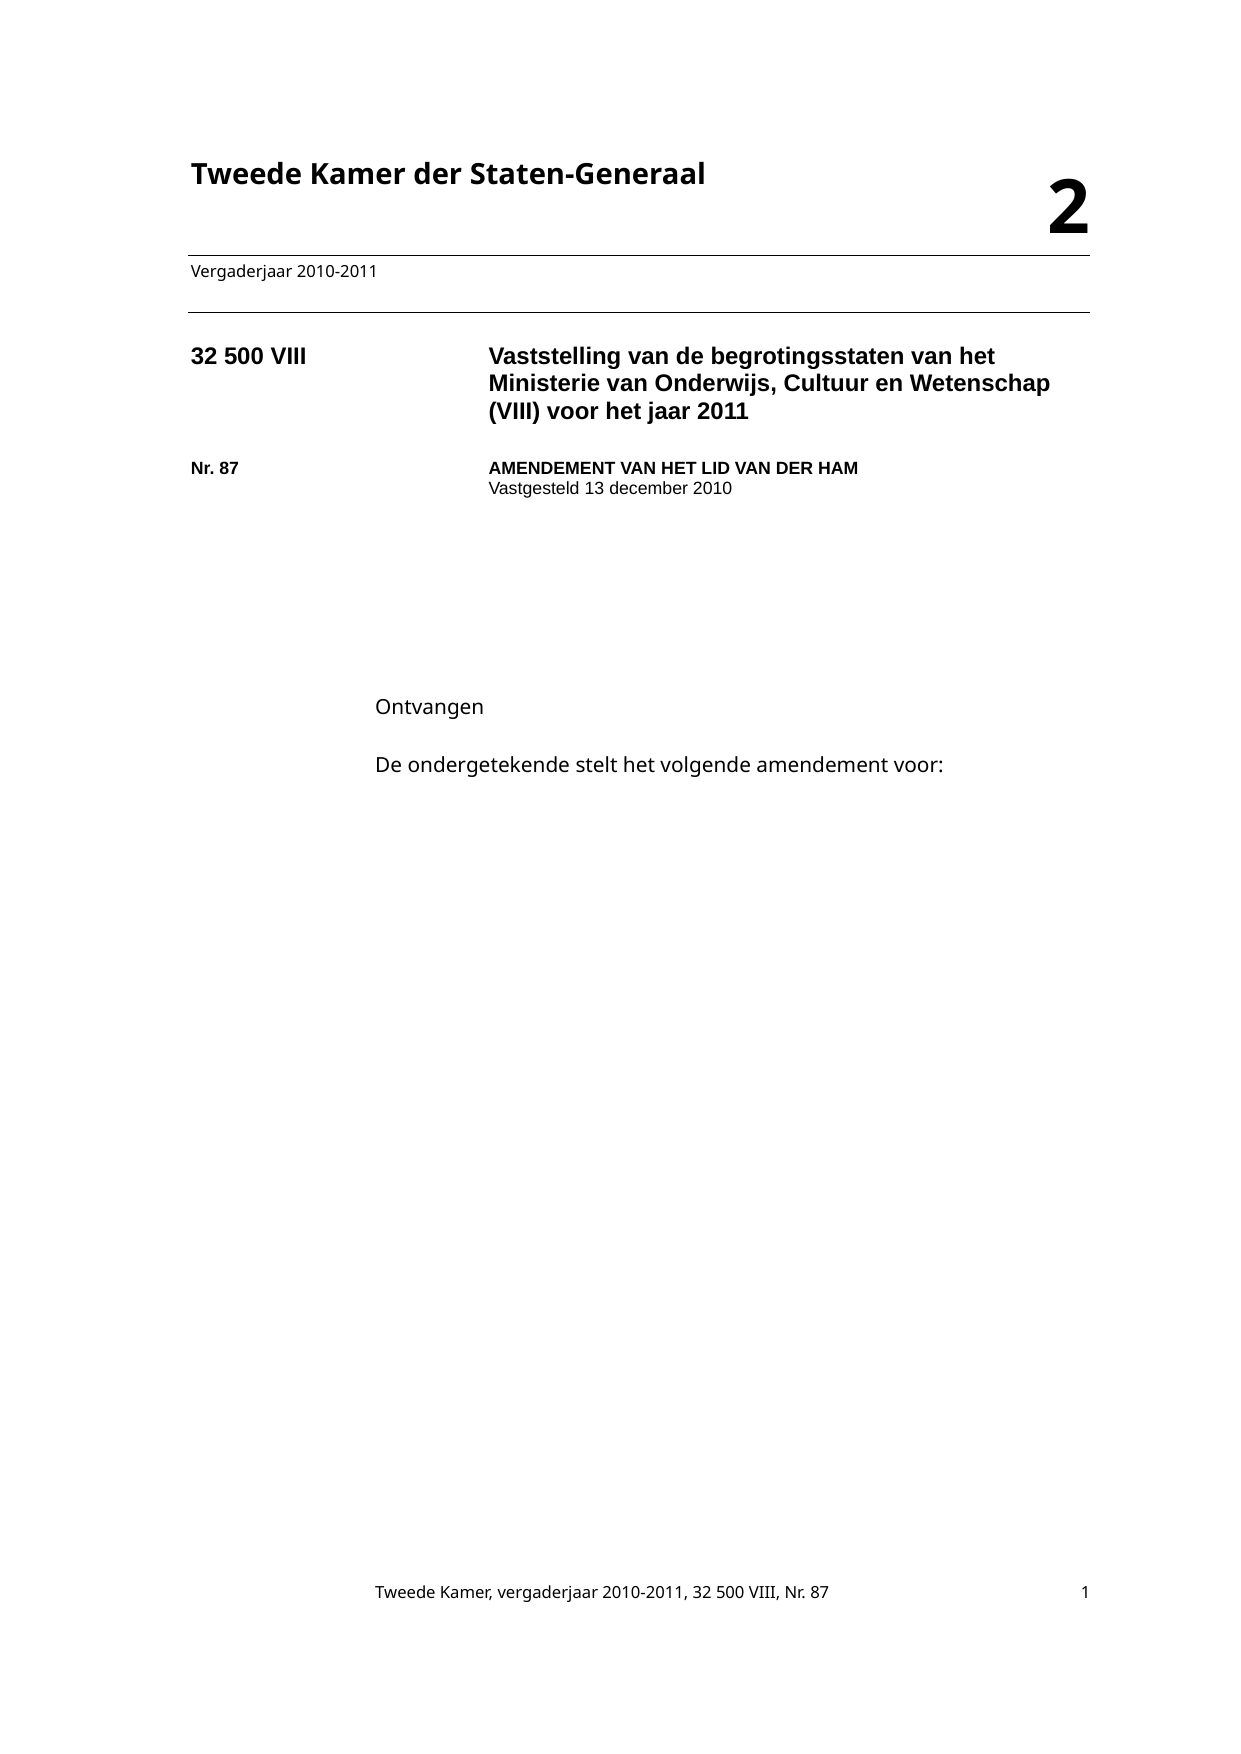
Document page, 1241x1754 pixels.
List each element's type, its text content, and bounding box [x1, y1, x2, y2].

table_cell 32 500 VIII [188, 339, 485, 454]
table_cell [485, 313, 1090, 339]
table_cell AMENDEMENT VAN HET LID VAN DER HAM Vastgesteld 13 december 2010 [485, 455, 1090, 573]
table_cell [485, 256, 1090, 312]
table_cell [188, 313, 485, 339]
table_cell Vergaderjaar 2010-2011 [188, 256, 485, 312]
table_header 2 [910, 150, 1090, 255]
table_cell Vaststelling van de begrotingsstaten van het Ministerie van Onderwijs, Cultuur en Wetenschap (VIII) voor het jaar 2011 [485, 339, 1090, 454]
table_cell Nr. 87 [188, 455, 485, 573]
text Ontvangen [375, 692, 1090, 721]
text De ondergetekende stelt het volgende amendement voor: [375, 751, 1090, 779]
table_header Tweede Kamer der Staten-Generaal [188, 150, 909, 255]
